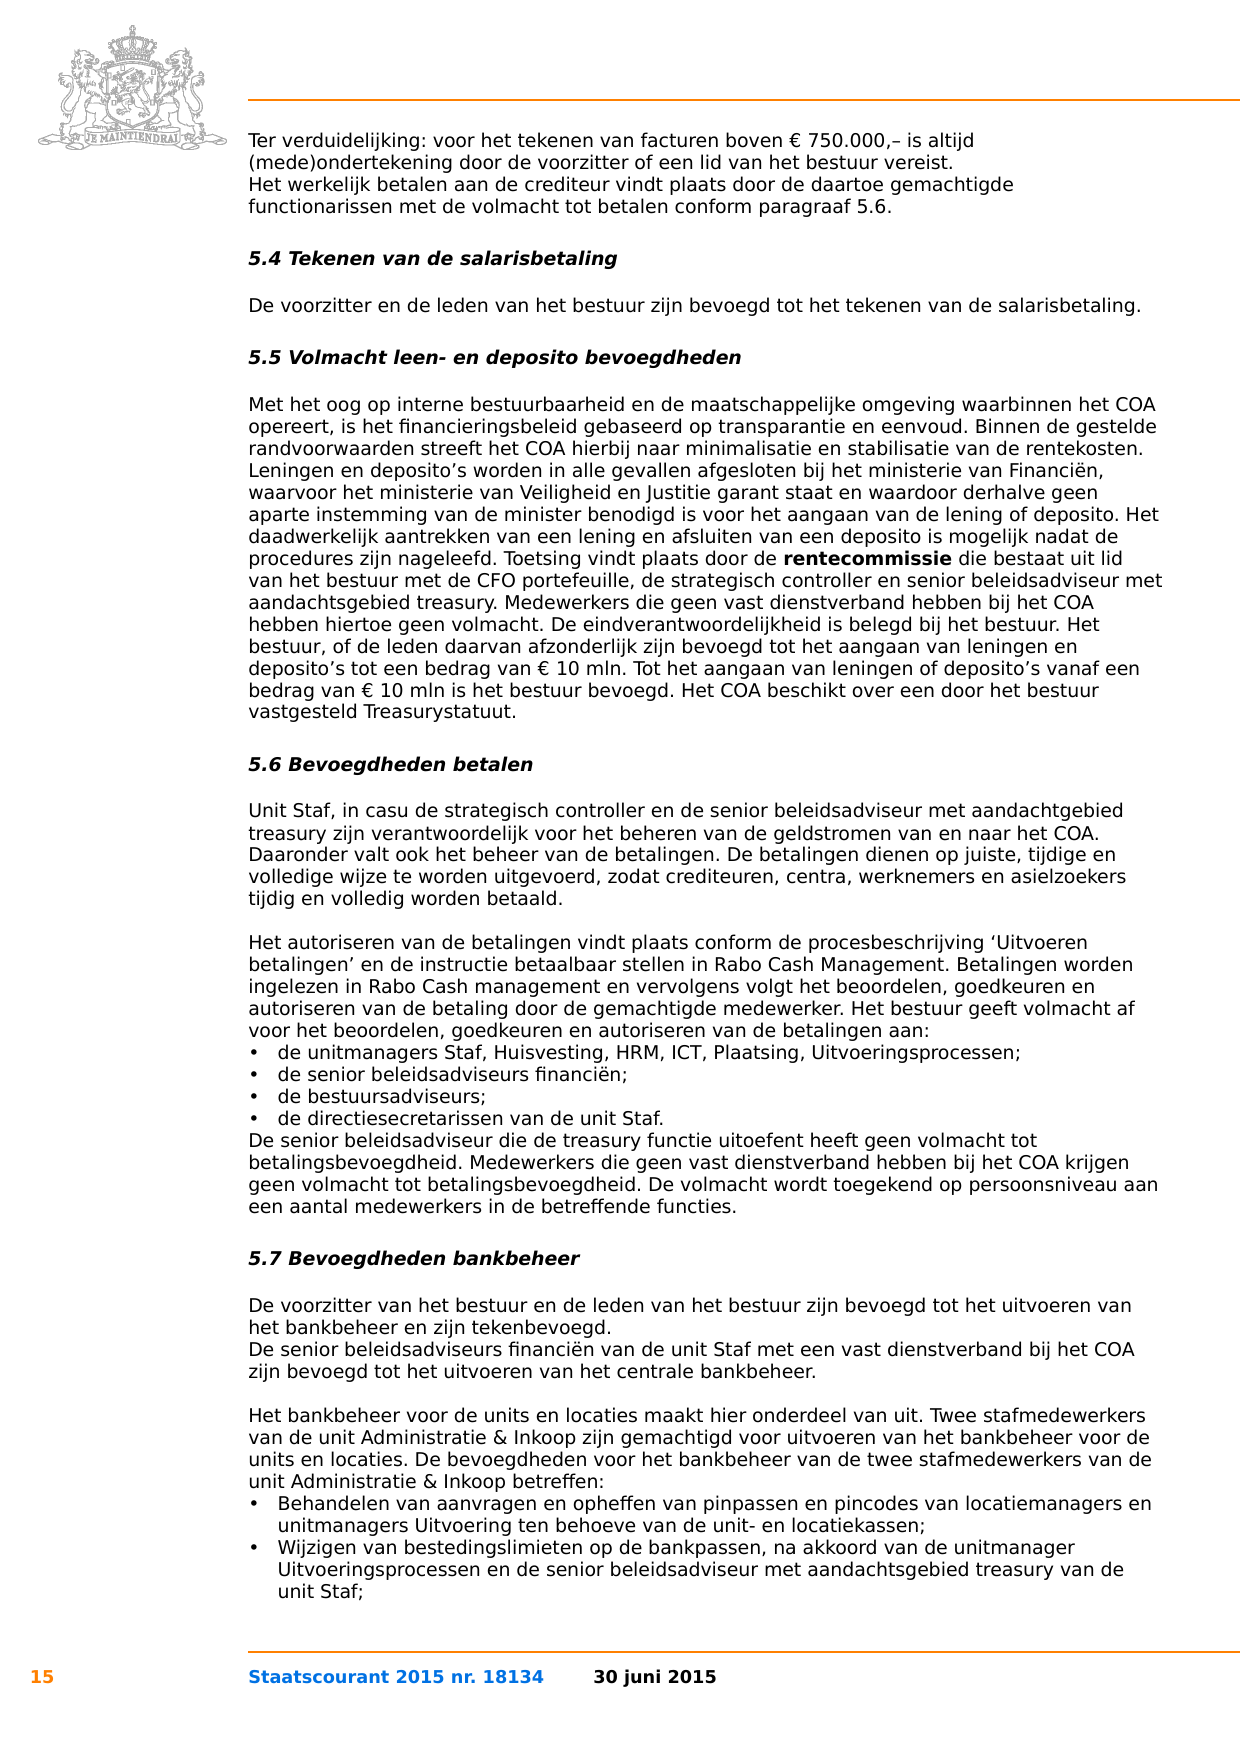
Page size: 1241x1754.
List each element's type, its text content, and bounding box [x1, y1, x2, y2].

text De senior beleidsadviseur die de treasury functie uitoefent heeft geen volmacht tot betalingsbevoegdheid. Medewerkers die geen vast dienstverband hebben bij het COA krijgen geen volmacht tot betalingsbevoegdheid. De volmacht wordt toegekend op persoonsniveau aan een aantal medewerkers in de betreffende functies. [248, 1130, 1163, 1218]
text Met het oog op interne bestuurbaarheid en de maatschappelijke omgeving waarbinnen het COA opereert, is het financieringsbeleid gebaseerd op transparantie en eenvoud. Binnen de gestelde randvoorwaarden streeft het COA hierbij naar minimalisatie en stabilisatie van de rentekosten. Leningen en deposito’s worden in alle gevallen afgesloten bij het ministerie van Financiën, waarvoor het ministerie van Veiligheid en Justitie garant staat en waardoor derhalve geen aparte instemming van de minister benodigd is voor het aangaan van de lening of deposito. Het daadwerkelijk aantrekken van een lening en afsluiten van een deposito is mogelijk nadat de procedures zijn nageleefd. Toetsing vindt plaats door de rentecommissie die bestaat uit lid van het bestuur met de CFO portefeuille, de strategisch controller en senior beleidsadviseur met aandachtsgebied treasury. Medewerkers die geen vast dienstverband hebben bij het COA hebben hiertoe geen volmacht. De eindverantwoordelijkheid is belegd bij het bestuur. Het bestuur, of de leden daarvan afzonderlijk zijn bevoegd tot het aangaan van leningen en deposito’s tot een bedrag van € 10 mln. Tot het aangaan van leningen of deposito’s vanaf een bedrag van € 10 mln is het bestuur bevoegd. Het COA beschikt over een door het bestuur vastgesteld Treasurystatuut. [248, 394, 1163, 723]
text • Wijzigen van bestedingslimieten op de bankpassen, na akkoord van de unitmanager Uitvoeringsprocessen en de senior beleidsadviseur met aandachtsgebied treasury van de unit Staf; [248, 1537, 1163, 1602]
subtitle 5.4 Tekenen van de salarisbetaling [248, 248, 1163, 270]
text • de bestuursadviseurs; [248, 1086, 1163, 1108]
text Het autoriseren van de betalingen vindt plaats conform de procesbeschrijving ‘Uitvoeren betalingen’ en de instructie betaalbaar stellen in Rabo Cash Management. Betalingen worden ingelezen in Rabo Cash management en vervolgens volgt het beoordelen, goedkeuren en autoriseren van de betaling door de gemachtigde medewerker. Het bestuur geeft volmacht af voor het beoordelen, goedkeuren en autoriseren van de betalingen aan: [248, 932, 1163, 1042]
text De voorzitter van het bestuur en de leden van het bestuur zijn bevoegd tot het uitvoeren van het bankbeheer en zijn tekenbevoegd. [248, 1295, 1163, 1339]
subtitle 5.5 Volmacht leen- en deposito bevoegdheden [248, 347, 1163, 369]
picture [38, 25, 227, 150]
text • de unitmanagers Staf, Huisvesting, HRM, ICT, Plaatsing, Uitvoeringsprocessen; [248, 1042, 1163, 1064]
text De voorzitter en de leden van het bestuur zijn bevoegd tot het tekenen van de salarisbetaling. [248, 295, 1163, 317]
subtitle 5.6 Bevoegdheden betalen [248, 753, 1163, 775]
text Het bankbeheer voor de units en locaties maakt hier onderdeel van uit. Twee stafmedewerkers van de unit Administratie & Inkoop zijn gemachtigd voor uitvoeren van het bankbeheer voor de units en locaties. De bevoegdheden voor het bankbeheer van de twee stafmedewerkers van de unit Administratie & Inkoop betreffen: [248, 1405, 1163, 1493]
text Het werkelijk betalen aan de crediteur vindt plaats door de daartoe gemachtigde functionarissen met de volmacht tot betalen conform paragraaf 5.6. [248, 174, 1163, 218]
text • de senior beleidsadviseurs financiën; [248, 1064, 1163, 1086]
text • de directiesecretarissen van de unit Staf. [248, 1108, 1163, 1130]
text De senior beleidsadviseurs financiën van de unit Staf met een vast dienstverband bij het COA zijn bevoegd tot het uitvoeren van het centrale bankbeheer. [248, 1339, 1163, 1383]
text Ter verduidelijking: voor het tekenen van facturen boven € 750.000,– is altijd (mede)ondertekening door de voorzitter of een lid van het bestuur vereist. [248, 130, 1163, 174]
text Unit Staf, in casu de strategisch controller en de senior beleidsadviseur met aandachtgebied treasury zijn verantwoordelijk voor het beheren van de geldstromen van en naar het COA. Daaronder valt ook het beheer van de betalingen. De betalingen dienen op juiste, tijdige en volledige wijze te worden uitgevoerd, zodat crediteuren, centra, werknemers en asielzoekers tijdig en volledig worden betaald. [248, 800, 1163, 910]
subtitle 5.7 Bevoegdheden bankbeheer [248, 1248, 1163, 1270]
text • Behandelen van aanvragen en opheffen van pinpassen en pincodes van locatiemanagers en unitmanagers Uitvoering ten behoeve van de unit- en locatiekassen; [248, 1493, 1163, 1537]
